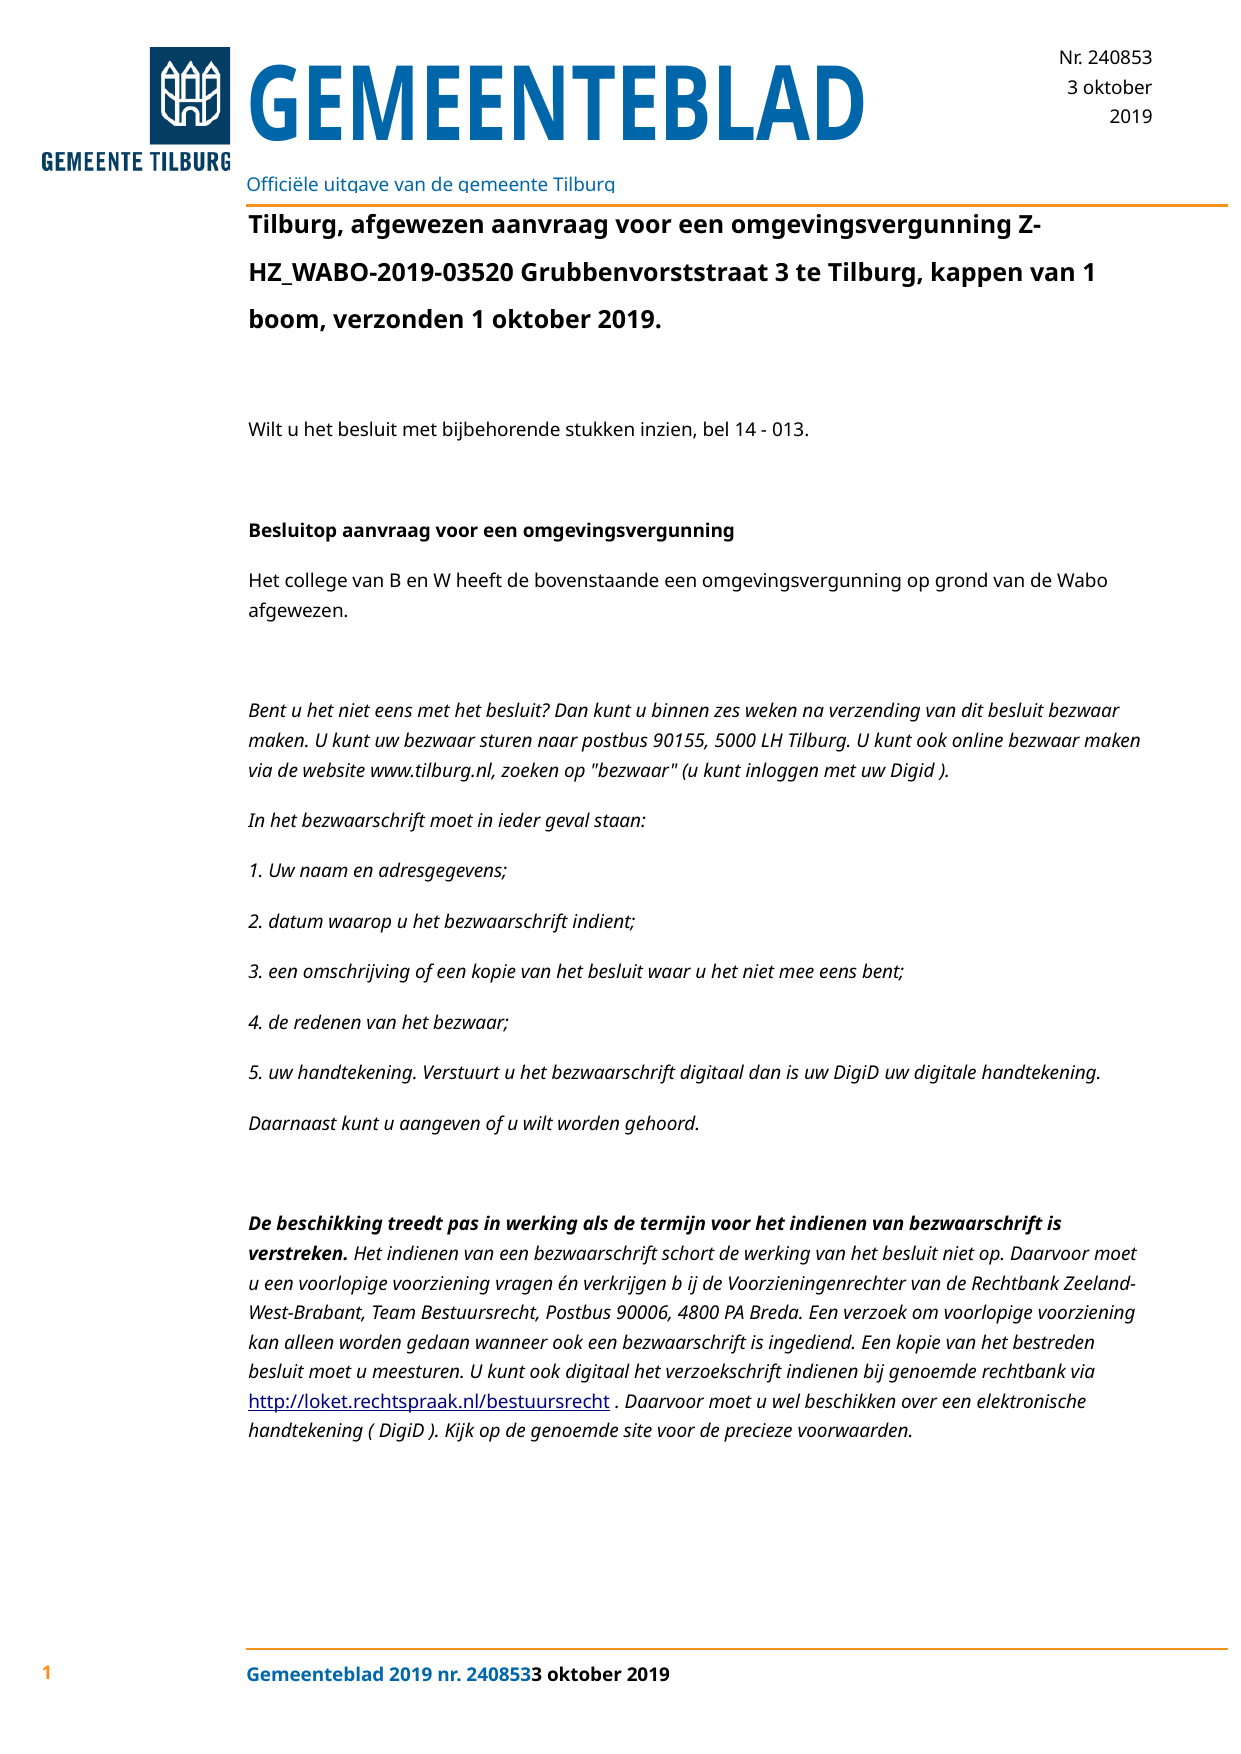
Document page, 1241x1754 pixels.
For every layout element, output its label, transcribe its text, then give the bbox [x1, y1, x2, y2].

text 5. uw handtekening. Verstuurt u het bezwaarschrift digitaal dan is uw DigiD uw digitale handtekening. [248, 1059, 1152, 1085]
text In het bezwaarschrift moet in ieder geval staan: [248, 807, 1152, 833]
text Besluitop aanvraag voor een omgevingsvergunning [248, 517, 1152, 542]
text 3. een omschrijving of een kopie van het besluit waar u het niet mee eens bent; [248, 958, 1152, 984]
text De beschikking treedt pas in werking als de termijn voor het indienen van bezwaarschrift is verstreken. Het indienen van een bezwaarschrift schort de werking van het besluit niet op. Daarvoor moet u een voorlopige voorziening vragen én verkrijgen b ij de Voorzieningenrechter van de Rechtbank Zeeland-West-Brabant, Team Bestuursrecht, Postbus 90006, 4800 PA Breda. Een verzoek om voorlopige voorziening kan alleen worden gedaan wanneer ook een bezwaarschrift is ingediend. Een kopie van het bestreden besluit moet u meesturen. U kunt ook digitaal het verzoekschrift indienen bij genoemde rechtbank via http://loket.rechtspraak.nl/bestuursrecht . Daarvoor moet u wel beschikken over een elektronische handtekening ( DigiD ). Kijk op de genoemde site voor de precieze voorwaarden. [248, 1211, 1152, 1443]
picture [41, 47, 231, 172]
text Tilburg, afgewezen aanvraag voor een omgevingsvergunning Z-HZ_WABO-2019-03520 Grubbenvorststraat 3 te Tilburg, kappen van 1 boom, verzonden 1 oktober 2019. [248, 207, 1152, 336]
text 4. de redenen van het bezwaar; [248, 1009, 1152, 1034]
text Bent u het niet eens met het besluit? Dan kunt u binnen zes weken na verzending van dit besluit bezwaar maken. U kunt uw bezwaar sturen naar postbus 90155, 5000 LH Tilburg. U kunt ook online bezwaar maken via de website www.tilburg.nl, zoeken op "bezwaar" (u kunt inloggen met uw Digid ). [248, 698, 1152, 782]
text Daarnaast kunt u aangeven of u wilt worden gehoord. [248, 1110, 1152, 1135]
text 2. datum waarop u het bezwaarschrift indient; [248, 908, 1152, 934]
text Het college van B en W heeft de bovenstaande een omgevingsvergunning op grond van de Wabo afgewezen. [248, 567, 1152, 622]
text 1. Uw naam en adresgegevens; [248, 858, 1152, 883]
text Wilt u het besluit met bijbehorende stukken inzien, bel 14 - 013. [248, 416, 1152, 442]
